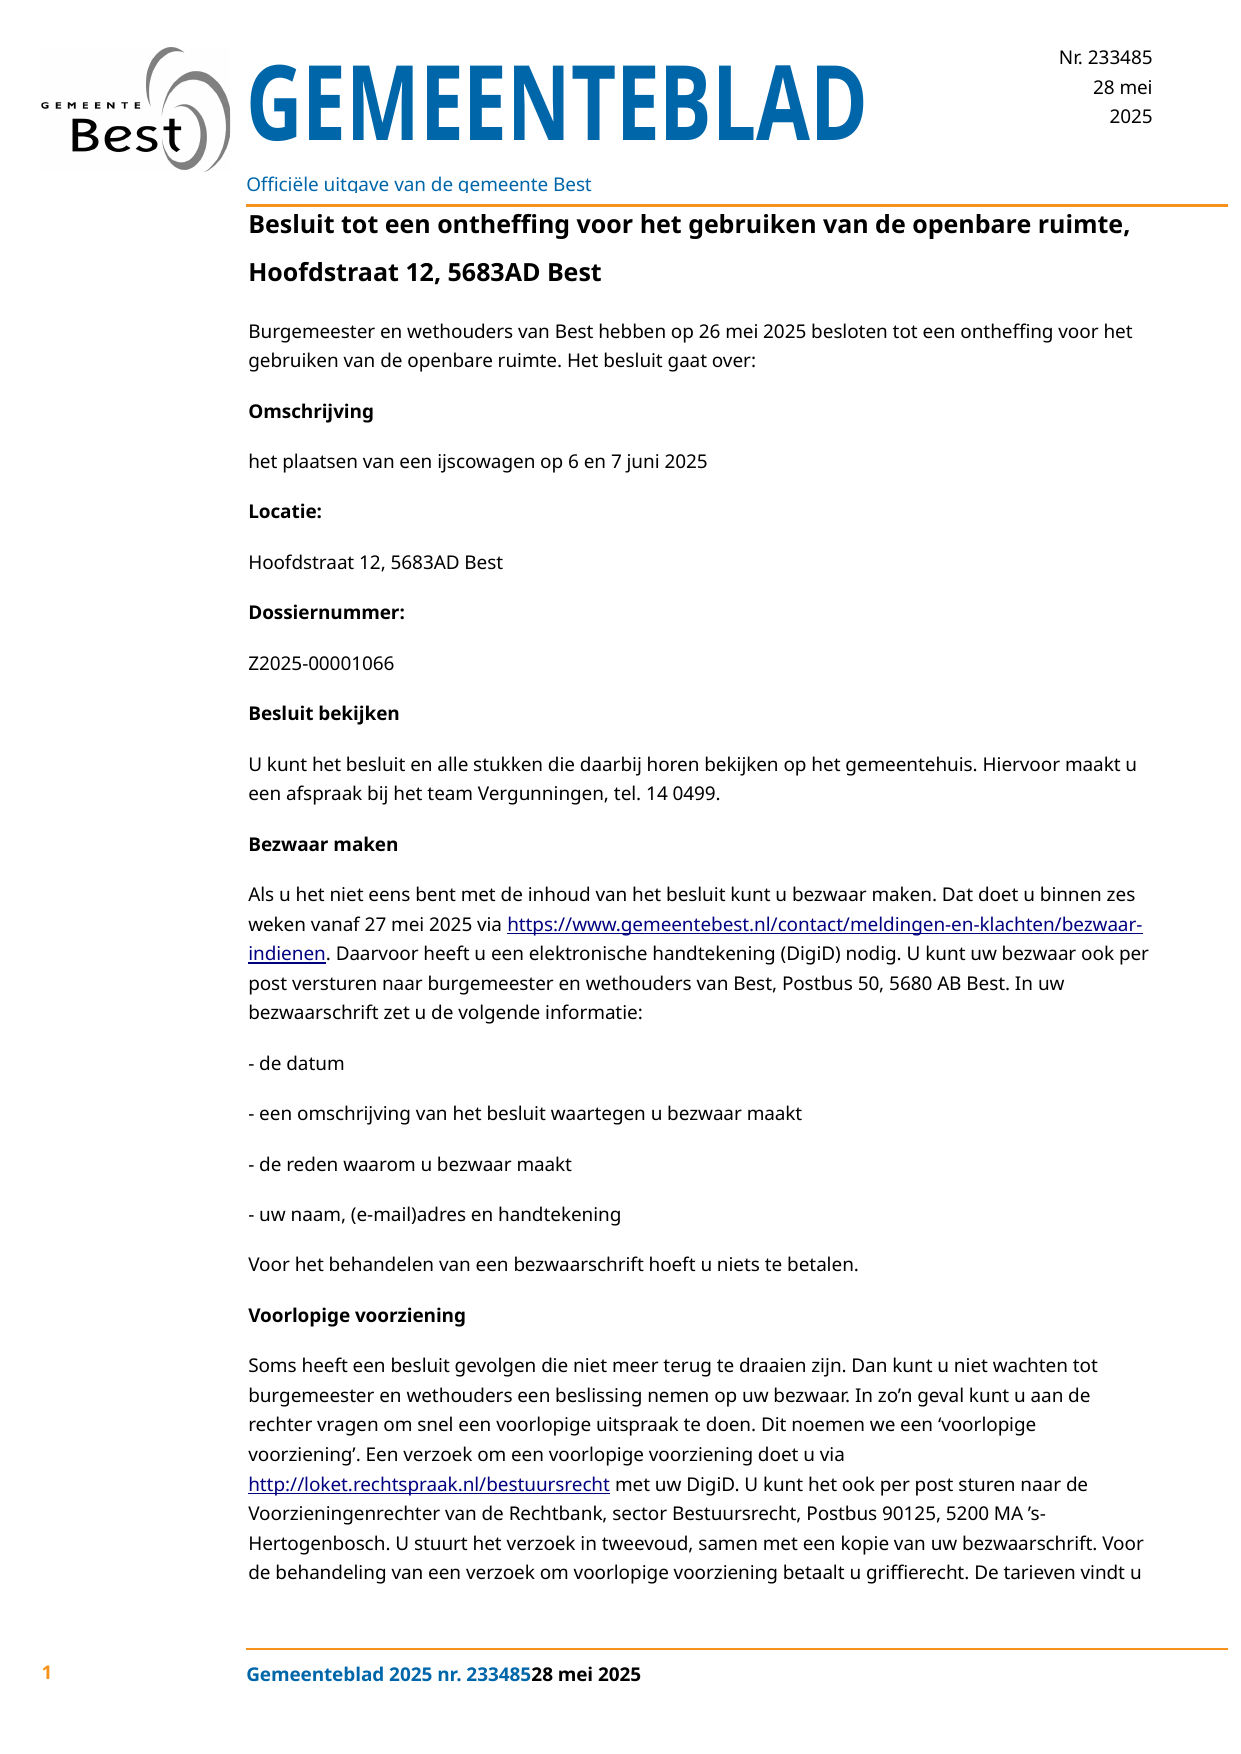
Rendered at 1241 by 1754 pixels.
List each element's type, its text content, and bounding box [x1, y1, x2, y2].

text Besluit bekijken [248, 700, 1152, 726]
text - de datum [248, 1050, 1152, 1076]
text Soms heeft een besluit gevolgen die niet meer terug te draaien zijn. Dan kunt u niet wachten tot burgemeester en wethouders een beslissing nemen op uw bezwaar. In zo’n geval kunt u aan de rechter vragen om snel een voorlopige uitspraak te doen. Dit noemen we een ‘voorlopige voorziening’. Een verzoek om een voorlopige voorziening doet u via http://loket.rechtspraak.nl/bestuursrecht met uw DigiD. U kunt het ook per post sturen naar de Voorzieningenrechter van de Rechtbank, sector Bestuursrecht, Postbus 90125, 5200 MA ’s-Hertogenbosch. U stuurt het verzoek in tweevoud, samen met een kopie van uw bezwaarschrift. Voor de behandeling van een verzoek om voorlopige voorziening betaalt u griffierecht. De tarieven vindt u [248, 1352, 1152, 1585]
text - uw naam, (e-mail)adres en handtekening [248, 1201, 1152, 1227]
text Burgemeester en wethouders van Best hebben op 26 mei 2025 besloten tot een ontheffing voor het gebruiken van de openbare ruimte. Het besluit gaat over: [248, 318, 1152, 373]
text Z2025-00001066 [248, 650, 1152, 676]
text Voor het behandelen van een bezwaarschrift hoeft u niets te betalen. [248, 1252, 1152, 1277]
text Als u het niet eens bent met de inhoud van het besluit kunt u bezwaar maken. Dat doet u binnen zes weken vanaf 27 mei 2025 via https://www.gemeentebest.nl/contact/meldingen-en-klachten/bezwaar-indienen. Daarvoor heeft u een elektronische handtekening (DigiD) nodig. U kunt uw bezwaar ook per post versturen naar burgemeester en wethouders van Best, Postbus 50, 5680 AB Best. In uw bezwaarschrift zet u de volgende informatie: [248, 881, 1152, 1025]
picture [41, 47, 231, 172]
text Dossiernummer: [248, 599, 1152, 625]
text - een omschrijving van het besluit waartegen u bezwaar maakt [248, 1100, 1152, 1126]
text U kunt het besluit en alle stukken die daarbij horen bekijken op het gemeentehuis. Hiervoor maakt u een afspraak bij het team Vergunningen, tel. 14 0499. [248, 751, 1152, 806]
text het plaatsen van een ijscowagen op 6 en 7 juni 2025 [248, 448, 1152, 474]
text Hoofdstraat 12, 5683AD Best [248, 549, 1152, 575]
text Besluit tot een ontheffing voor het gebruiken van de openbare ruimte, Hoofdstraat 12, 5683AD Best [248, 207, 1152, 288]
text Omschrijving [248, 398, 1152, 424]
text - de reden waarom u bezwaar maakt [248, 1151, 1152, 1177]
text Bezwaar maken [248, 831, 1152, 857]
text Voorlopige voorziening [248, 1302, 1152, 1328]
text Locatie: [248, 499, 1152, 524]
